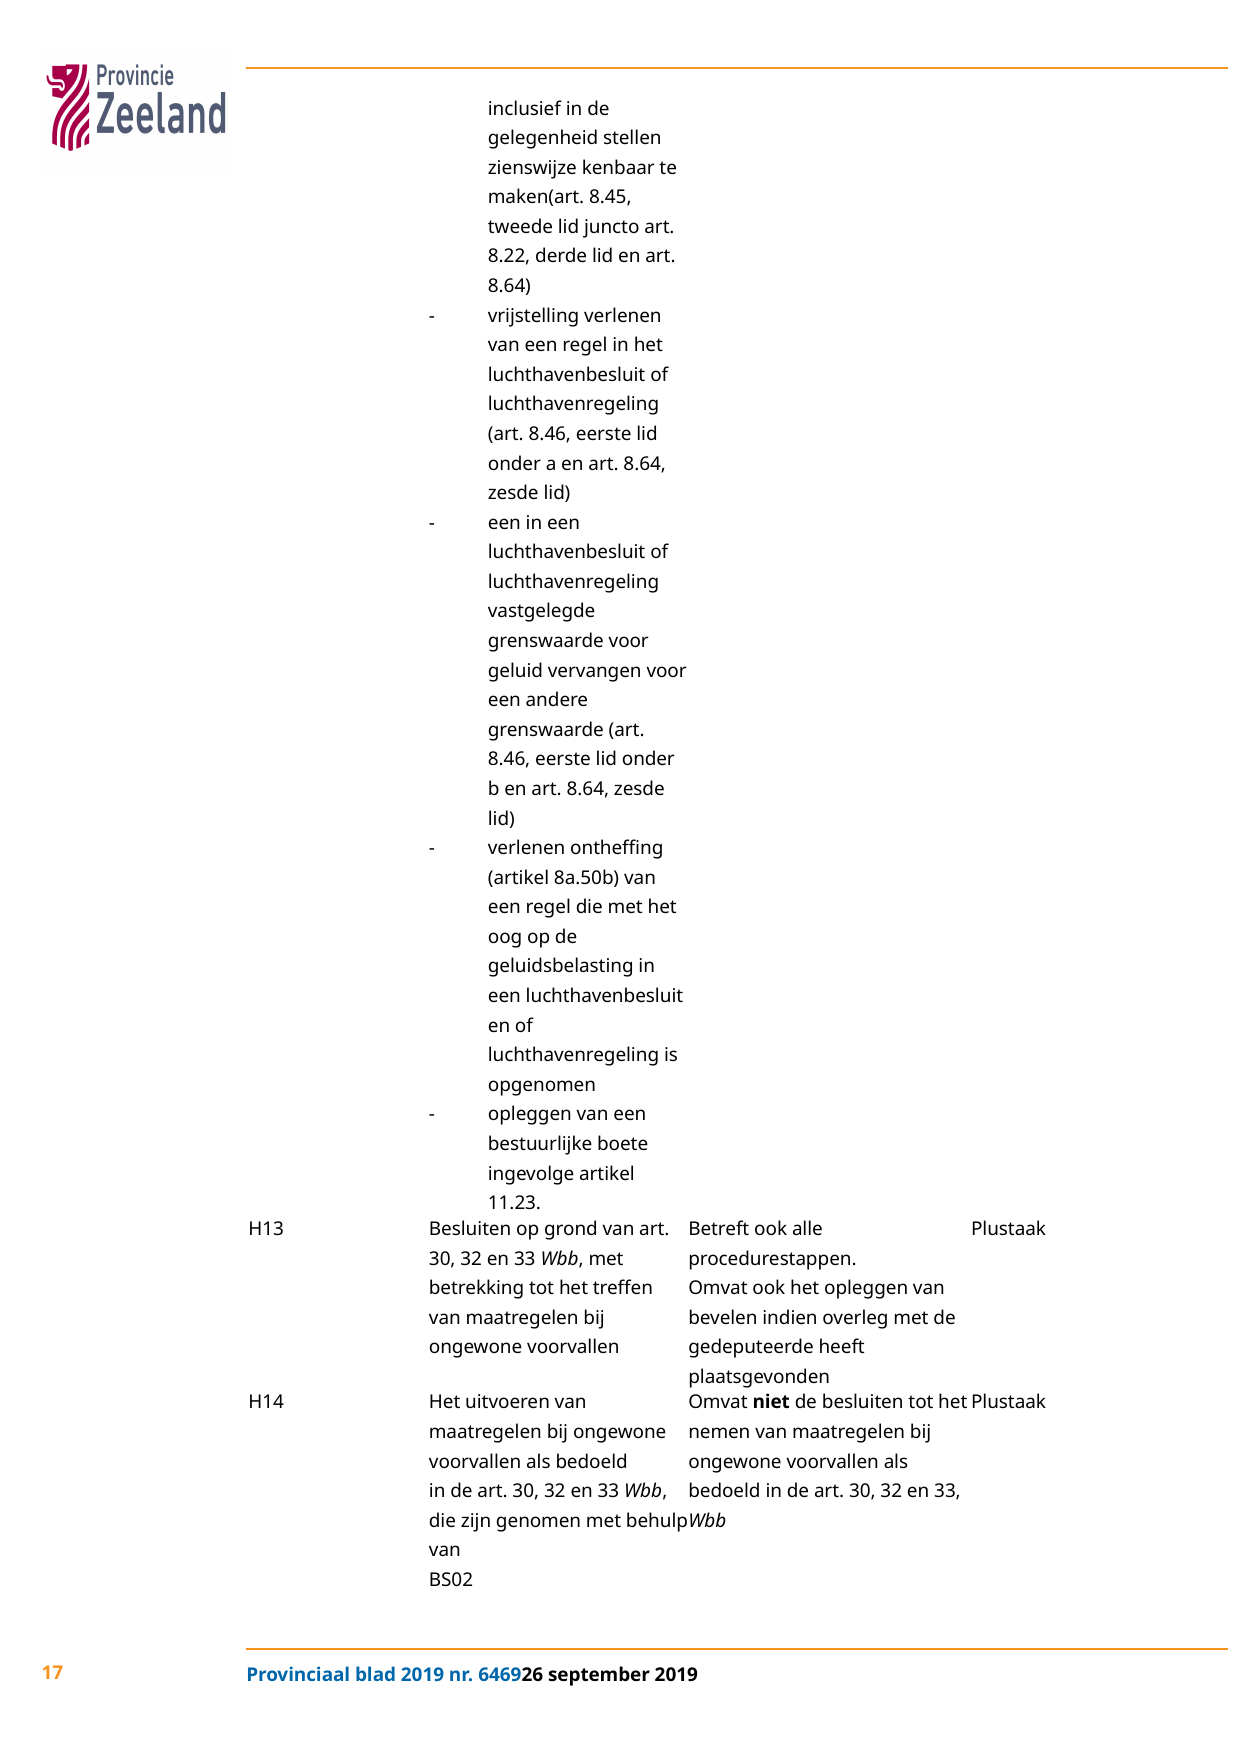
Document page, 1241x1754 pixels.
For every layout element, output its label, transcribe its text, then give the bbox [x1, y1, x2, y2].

table_cell Het uitvoeren van maatregelen bij ongewone voorvallen als bedoeld in de art. 30, 32 en 33 Wbb, die zijn genomen met behulp van BS02 [429, 1389, 688, 1592]
table_cell Plustaak [971, 1215, 1152, 1389]
table_cell Omvat niet de besluiten tot het nemen van maatregelen bij ongewone voorvallen als bedoeld in de art. 30, 32 en 33, Wbb [688, 1389, 971, 1592]
table_cell [688, 95, 971, 1215]
table_cell [971, 95, 1152, 1215]
picture [41, 47, 231, 172]
table_cell [248, 95, 429, 1215]
table_cell H14 [248, 1389, 429, 1592]
table_cell H13 [248, 1215, 429, 1389]
table_cell Plustaak [971, 1389, 1152, 1592]
table_cell Besluiten op grond van art. 30, 32 en 33 Wbb, met betrekking tot het treffen van maatregelen bij ongewone voorvallen [429, 1215, 688, 1389]
table_cell Betreft ook alle procedurestappen. Omvat ook het opleggen van bevelen indien overleg met de gedeputeerde heeft plaatsgevonden [688, 1215, 971, 1389]
table_cell inclusief in de gelegenheid stellen zienswijze kenbaar te maken(art. 8.45, tweede lid juncto art. 8.22, derde lid en art. 8.64) vrijstelling verlenen van een regel in het luchthavenbesluit of luchthavenregeling (art. 8.46, eerste lid onder a en art. 8.64, zesde lid) een in een luchthavenbesluit of luchthavenregeling vastgelegde grenswaarde voor geluid vervangen voor een andere grenswaarde (art. 8.46, eerste lid onder b en art. 8.64, zesde lid) verlenen ontheffing (artikel 8a.50b) van een regel die met het oog op de geluidsbelasting in een luchthavenbesluit en of luchthavenregeling is opgenomen opleggen van een bestuurlijke boete ingevolge artikel 11.23. [429, 95, 688, 1215]
